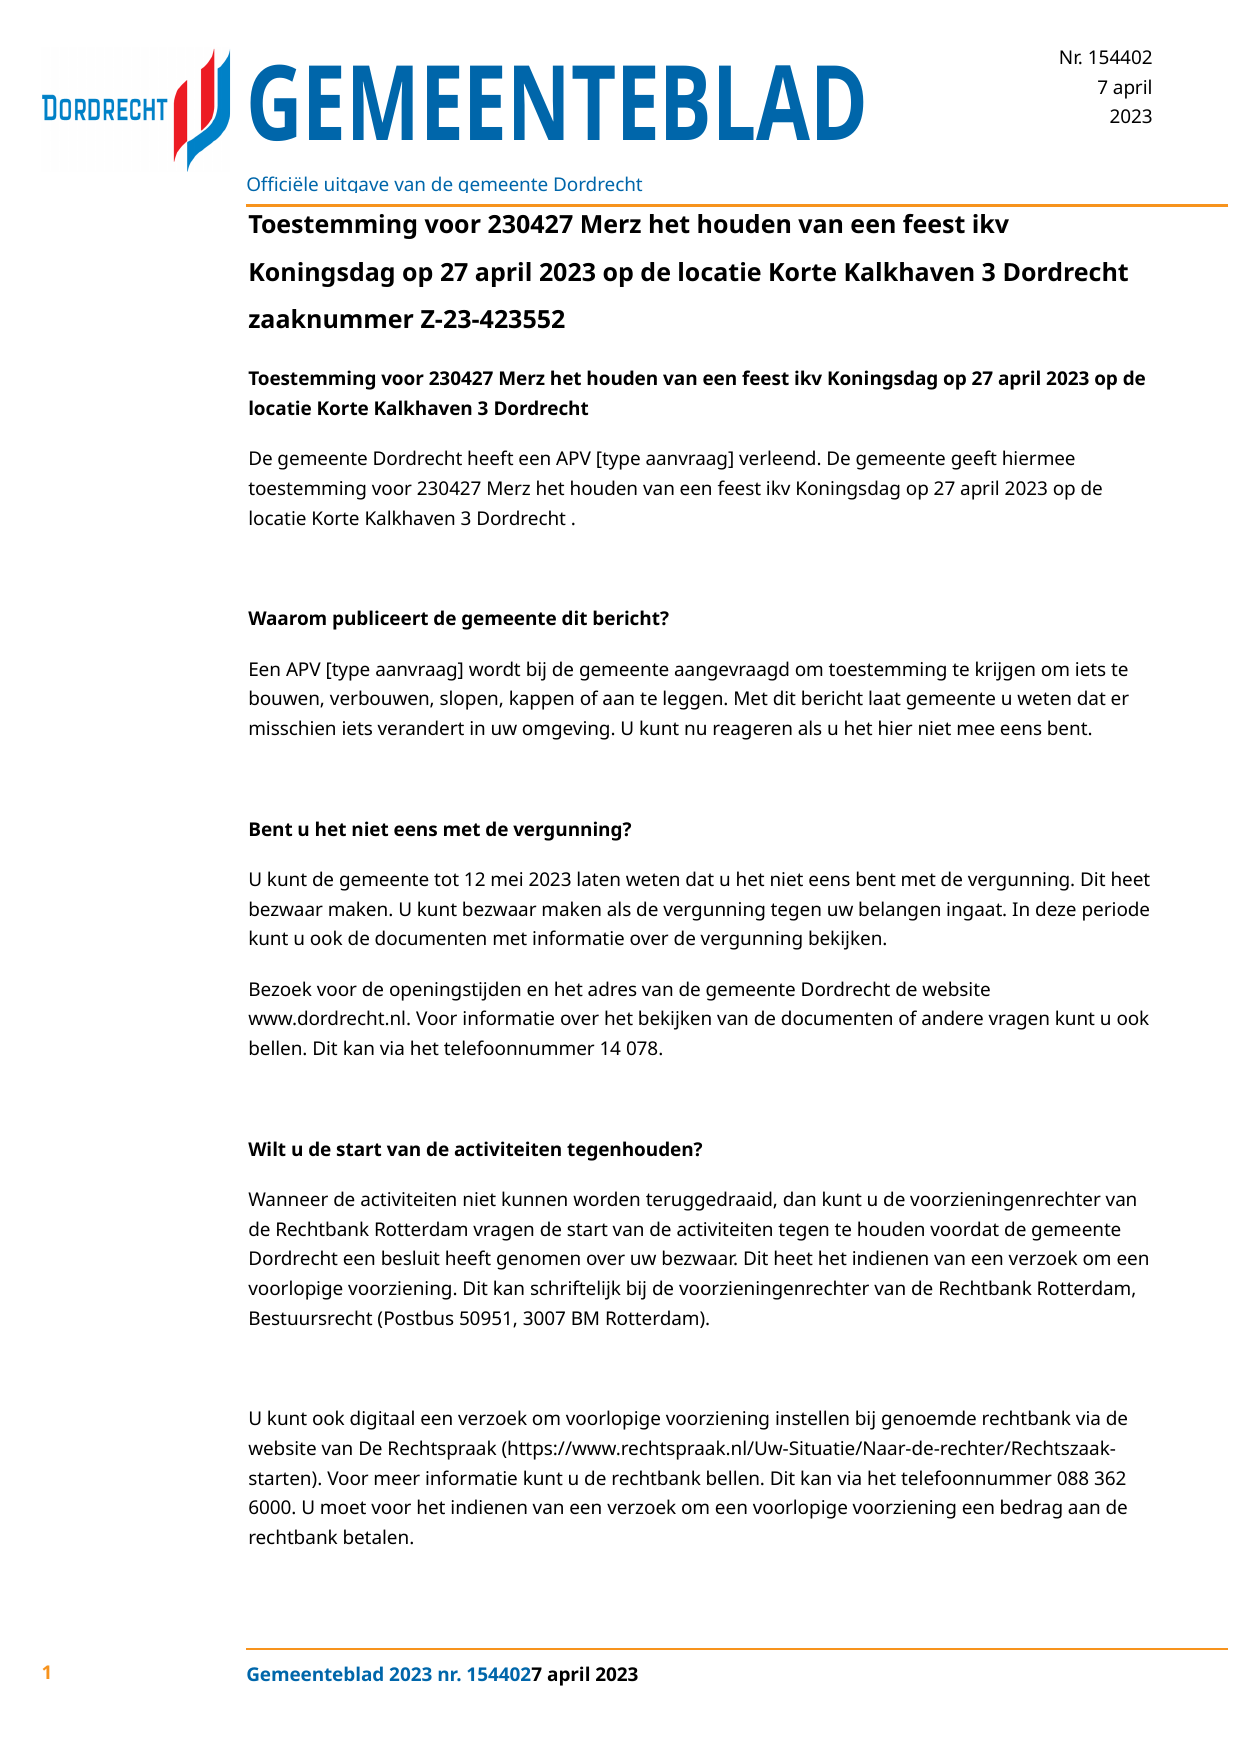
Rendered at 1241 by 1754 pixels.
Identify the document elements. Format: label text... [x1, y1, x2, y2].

text Wilt u de start van de activiteiten tegenhouden? [248, 1136, 1152, 1162]
text Een APV [type aanvraag] wordt bij de gemeente aangevraagd om toestemming te krijgen om iets te bouwen, verbouwen, slopen, kappen of aan te leggen. Met dit bericht laat gemeente u weten dat er misschien iets verandert in uw omgeving. U kunt nu reageren als u het hier niet mee eens bent. [248, 656, 1152, 741]
text Bent u het niet eens met de vergunning? [248, 816, 1152, 842]
text Waarom publiceert de gemeente dit bericht? [248, 606, 1152, 631]
text Toestemming voor 230427 Merz het houden van een feest ikv Koningsdag op 27 april 2023 op de locatie Korte Kalkhaven 3 Dordrecht zaaknummer Z-23-423552 [248, 207, 1152, 336]
text U kunt ook digitaal een verzoek om voorlopige voorziening instellen bij genoemde rechtbank via de website van De Rechtspraak (https://www.rechtspraak.nl/Uw-Situatie/Naar-de-rechter/Rechtszaak-starten). Voor meer informatie kunt u de rechtbank bellen. Dit kan via het telefoonnummer 088 362 6000. U moet voor het indienen van een verzoek om een voorlopige voorziening een bedrag aan de rechtbank betalen. [248, 1406, 1152, 1549]
text Toestemming voor 230427 Merz het houden van een feest ikv Koningsdag op 27 april 2023 op de locatie Korte Kalkhaven 3 Dordrecht [248, 366, 1152, 421]
text Bezoek voor de openingstijden en het adres van de gemeente Dordrecht de website www.dordrecht.nl. Voor informatie over het bekijken van de documenten of andere vragen kunt u ook bellen. Dit kan via het telefoonnummer 14 078. [248, 976, 1152, 1061]
text De gemeente Dordrecht heeft een APV [type aanvraag] verleend. De gemeente geeft hiermee toestemming voor 230427 Merz het houden van een feest ikv Koningsdag op 27 april 2023 op de locatie Korte Kalkhaven 3 Dordrecht . [248, 446, 1152, 530]
text Wanneer de activiteiten niet kunnen worden teruggedraaid, dan kunt u de voorzieningenrechter van de Rechtbank Rotterdam vragen de start van de activiteiten tegen te houden voordat de gemeente Dordrecht een besluit heeft genomen over uw bezwaar. Dit heet het indienen van een verzoek om een voorlopige voorziening. Dit kan schriftelijk bij de voorzieningenrechter van de Rechtbank Rotterdam, Bestuursrecht (Postbus 50951, 3007 BM Rotterdam). [248, 1186, 1152, 1330]
picture [41, 47, 231, 172]
text U kunt de gemeente tot 12 mei 2023 laten weten dat u het niet eens bent met de vergunning. Dit heet bezwaar maken. U kunt bezwaar maken als de vergunning tegen uw belangen ingaat. In deze periode kunt u ook de documenten met informatie over de vergunning bekijken. [248, 866, 1152, 951]
